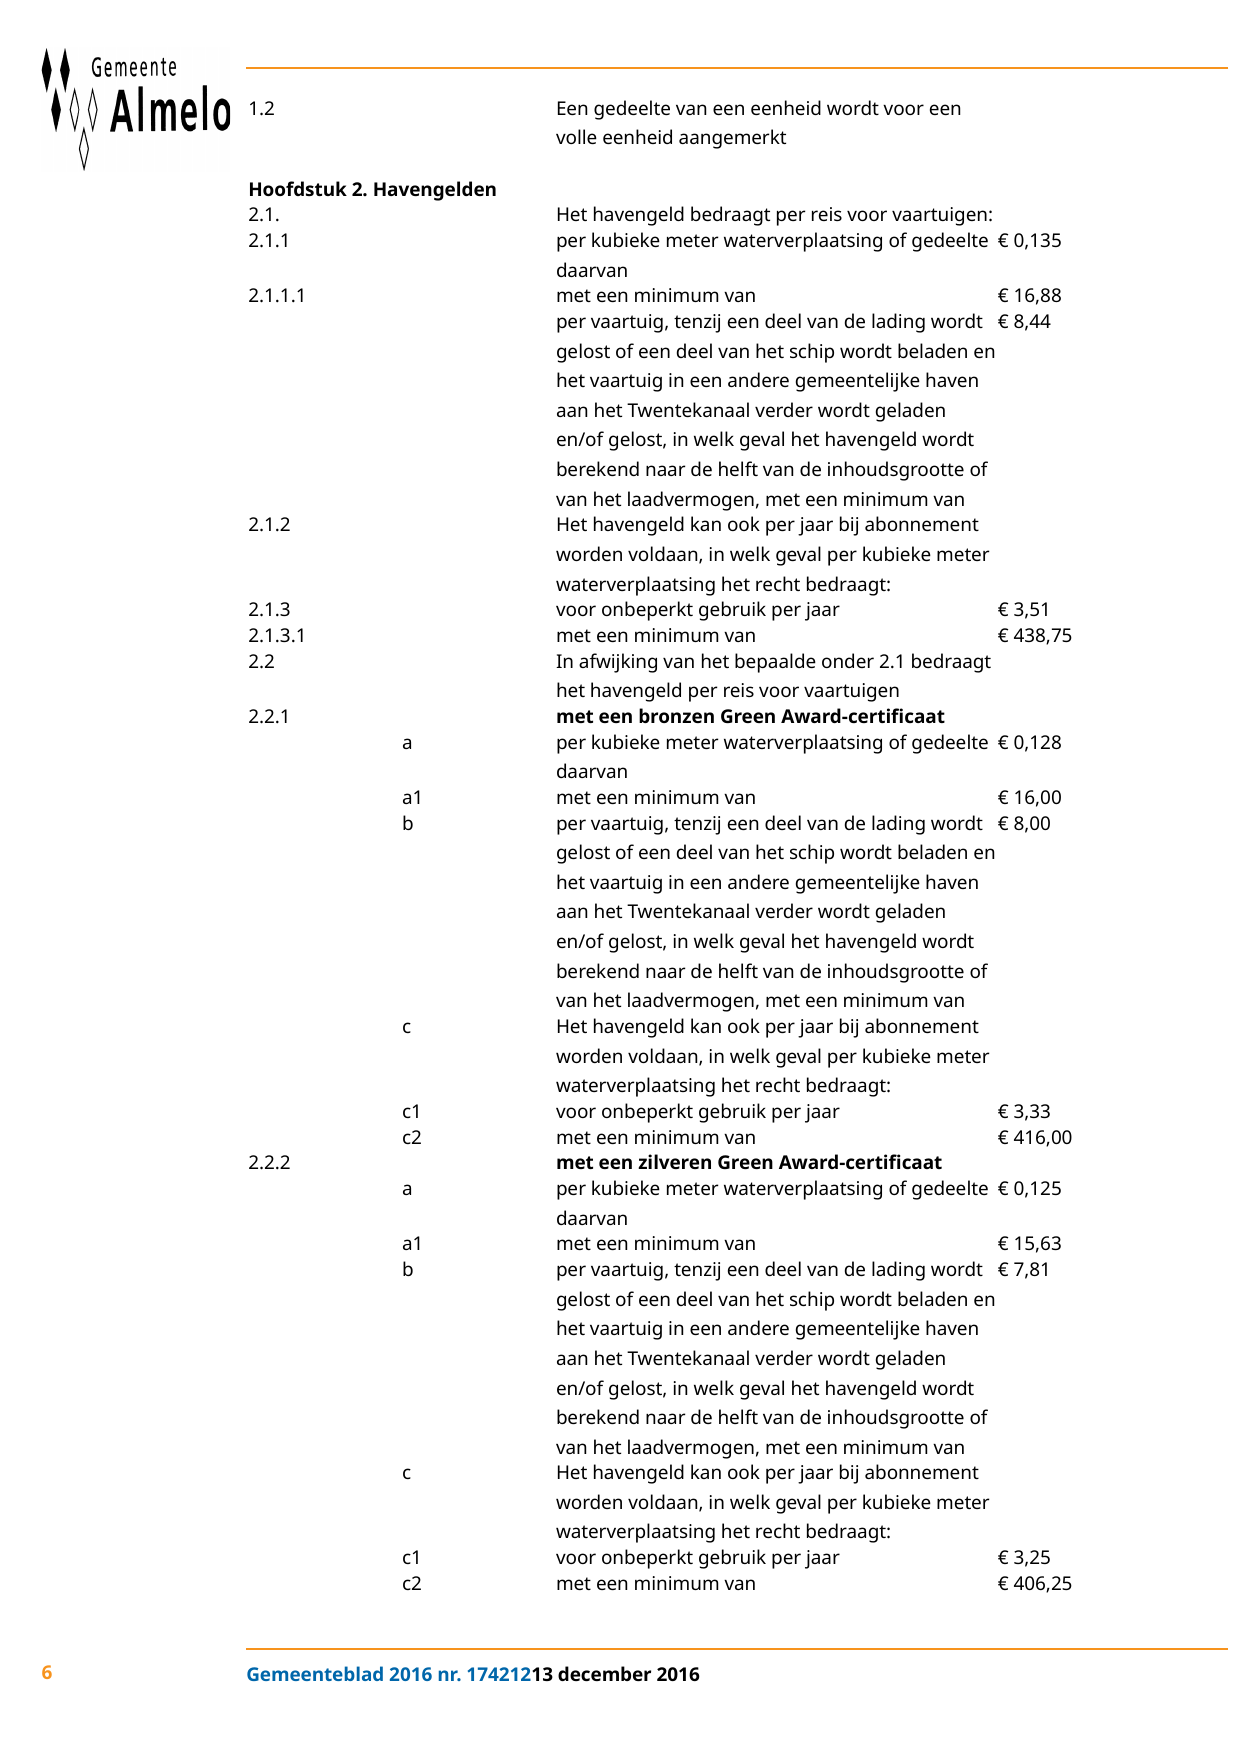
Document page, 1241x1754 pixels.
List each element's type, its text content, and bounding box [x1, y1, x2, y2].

table_cell [248, 150, 402, 176]
table_cell [248, 308, 402, 512]
table_cell 2.1. [248, 202, 402, 227]
table_cell [402, 150, 556, 176]
table_cell € 15,63 [998, 1231, 1152, 1256]
table_cell [248, 1256, 402, 1459]
table_cell a [402, 1175, 556, 1231]
table_cell a1 [402, 784, 556, 810]
table_cell In afwijking van het bepaalde onder 2.1 bedraagt het havengeld per reis voor vaartuigen [556, 648, 998, 703]
table_cell c1 [402, 1545, 556, 1570]
table_cell € 0,125 [998, 1175, 1152, 1231]
table_cell [248, 1570, 402, 1596]
table_cell met een minimum van [556, 1124, 998, 1149]
table_cell [402, 703, 556, 729]
table_cell c2 [402, 1124, 556, 1149]
table_cell [402, 596, 556, 622]
table_cell met een minimum van [556, 622, 998, 648]
table_cell met een minimum van [556, 1231, 998, 1256]
table_cell c [402, 1013, 556, 1098]
table_cell Het havengeld kan ook per jaar bij abonnement worden voldaan, in welk geval per kubieke meter waterverplaatsing het recht bedraagt: [556, 1013, 998, 1098]
table_cell [402, 1150, 556, 1175]
table_cell [248, 1098, 402, 1124]
table_cell [998, 1013, 1152, 1098]
table_cell € 8,44 [998, 308, 1152, 512]
table_cell [402, 202, 556, 227]
table_cell [402, 227, 556, 283]
table_cell 2.2 [248, 648, 402, 703]
table_cell voor onbeperkt gebruik per jaar [556, 596, 998, 622]
table_cell per kubieke meter waterverplaatsing of gedeelte daarvan [556, 729, 998, 784]
table_cell a [402, 729, 556, 784]
table_cell € 8,00 [998, 810, 1152, 1013]
table_cell Hoofdstuk 2. Havengelden [248, 176, 998, 202]
table_cell 2.1.3 [248, 596, 402, 622]
table_cell b [402, 810, 556, 1013]
table_cell [248, 729, 402, 784]
table_cell [248, 1545, 402, 1570]
table_cell Het havengeld kan ook per jaar bij abonnement worden voldaan, in welk geval per kubieke meter waterverplaatsing het recht bedraagt: [556, 1460, 998, 1544]
table_cell per kubieke meter waterverplaatsing of gedeelte daarvan [556, 1175, 998, 1231]
table_cell voor onbeperkt gebruik per jaar [556, 1545, 998, 1570]
table_cell c2 [402, 1570, 556, 1596]
table_cell [402, 512, 556, 596]
table_cell [402, 308, 556, 512]
table_cell voor onbeperkt gebruik per jaar [556, 1098, 998, 1124]
table_cell [998, 1460, 1152, 1544]
table_cell b [402, 1256, 556, 1459]
table_cell 1.2 [248, 95, 402, 150]
table_cell [248, 784, 402, 810]
picture [41, 47, 231, 172]
table_cell 2.1.1 [248, 227, 402, 283]
table_cell met een minimum van [556, 784, 998, 810]
table_cell [248, 1124, 402, 1149]
table_cell € 3,25 [998, 1545, 1152, 1570]
table_cell € 16,88 [998, 283, 1152, 308]
table_cell met een minimum van [556, 283, 998, 308]
table_cell € 0,135 [998, 227, 1152, 283]
table_cell [402, 648, 556, 703]
table_cell met een bronzen Green Award-certificaat [556, 703, 998, 729]
table_cell [248, 1460, 402, 1544]
table_cell [998, 150, 1152, 176]
table_cell [998, 202, 1152, 227]
table_cell [248, 1013, 402, 1098]
table_cell € 0,128 [998, 729, 1152, 784]
table_cell € 7,81 [998, 1256, 1152, 1459]
table_cell per vaartuig, tenzij een deel van de lading wordt gelost of een deel van het schip wordt beladen en het vaartuig in een andere gemeentelijke haven aan het Twentekanaal verder wordt geladen en/of gelost, in welk geval het havengeld wordt berekend naar de helft van de inhoudsgrootte of van het laadvermogen, met een minimum van [556, 1256, 998, 1459]
table_cell [402, 283, 556, 308]
table_cell € 3,33 [998, 1098, 1152, 1124]
table_cell [402, 622, 556, 648]
table_cell [998, 512, 1152, 596]
table_cell [248, 1175, 402, 1231]
table_cell c [402, 1460, 556, 1544]
table_cell 2.1.2 [248, 512, 402, 596]
table_cell [248, 810, 402, 1013]
table_cell Het havengeld kan ook per jaar bij abonnement worden voldaan, in welk geval per kubieke meter waterverplaatsing het recht bedraagt: [556, 512, 998, 596]
table_cell a1 [402, 1231, 556, 1256]
table_cell c1 [402, 1098, 556, 1124]
table_cell [248, 1231, 402, 1256]
table_cell [556, 150, 998, 176]
table_cell [998, 703, 1152, 729]
table_cell Een gedeelte van een eenheid wordt voor een volle eenheid aangemerkt [556, 95, 998, 150]
table_cell met een zilveren Green Award-certificaat [556, 1150, 998, 1175]
table_cell per vaartuig, tenzij een deel van de lading wordt gelost of een deel van het schip wordt beladen en het vaartuig in een andere gemeentelijke haven aan het Twentekanaal verder wordt geladen en/of gelost, in welk geval het havengeld wordt berekend naar de helft van de inhoudsgrootte of van het laadvermogen, met een minimum van [556, 810, 998, 1013]
table_cell [998, 95, 1152, 150]
table_cell [998, 1150, 1152, 1175]
table_cell 2.1.3.1 [248, 622, 402, 648]
table_cell [402, 95, 556, 150]
table_cell 2.2.2 [248, 1150, 402, 1175]
table_cell € 16,00 [998, 784, 1152, 810]
table_cell per kubieke meter waterverplaatsing of gedeelte daarvan [556, 227, 998, 283]
table_cell per vaartuig, tenzij een deel van de lading wordt gelost of een deel van het schip wordt beladen en het vaartuig in een andere gemeentelijke haven aan het Twentekanaal verder wordt geladen en/of gelost, in welk geval het havengeld wordt berekend naar de helft van de inhoudsgrootte of van het laadvermogen, met een minimum van [556, 308, 998, 512]
table_cell € 416,00 [998, 1124, 1152, 1149]
table_cell € 438,75 [998, 622, 1152, 648]
table_cell € 406,25 [998, 1570, 1152, 1596]
table_cell [998, 176, 1152, 202]
table_cell [998, 648, 1152, 703]
table_cell met een minimum van [556, 1570, 998, 1596]
table_cell Het havengeld bedraagt per reis voor vaartuigen: [556, 202, 998, 227]
table_cell 2.1.1.1 [248, 283, 402, 308]
table_cell 2.2.1 [248, 703, 402, 729]
table_cell € 3,51 [998, 596, 1152, 622]
